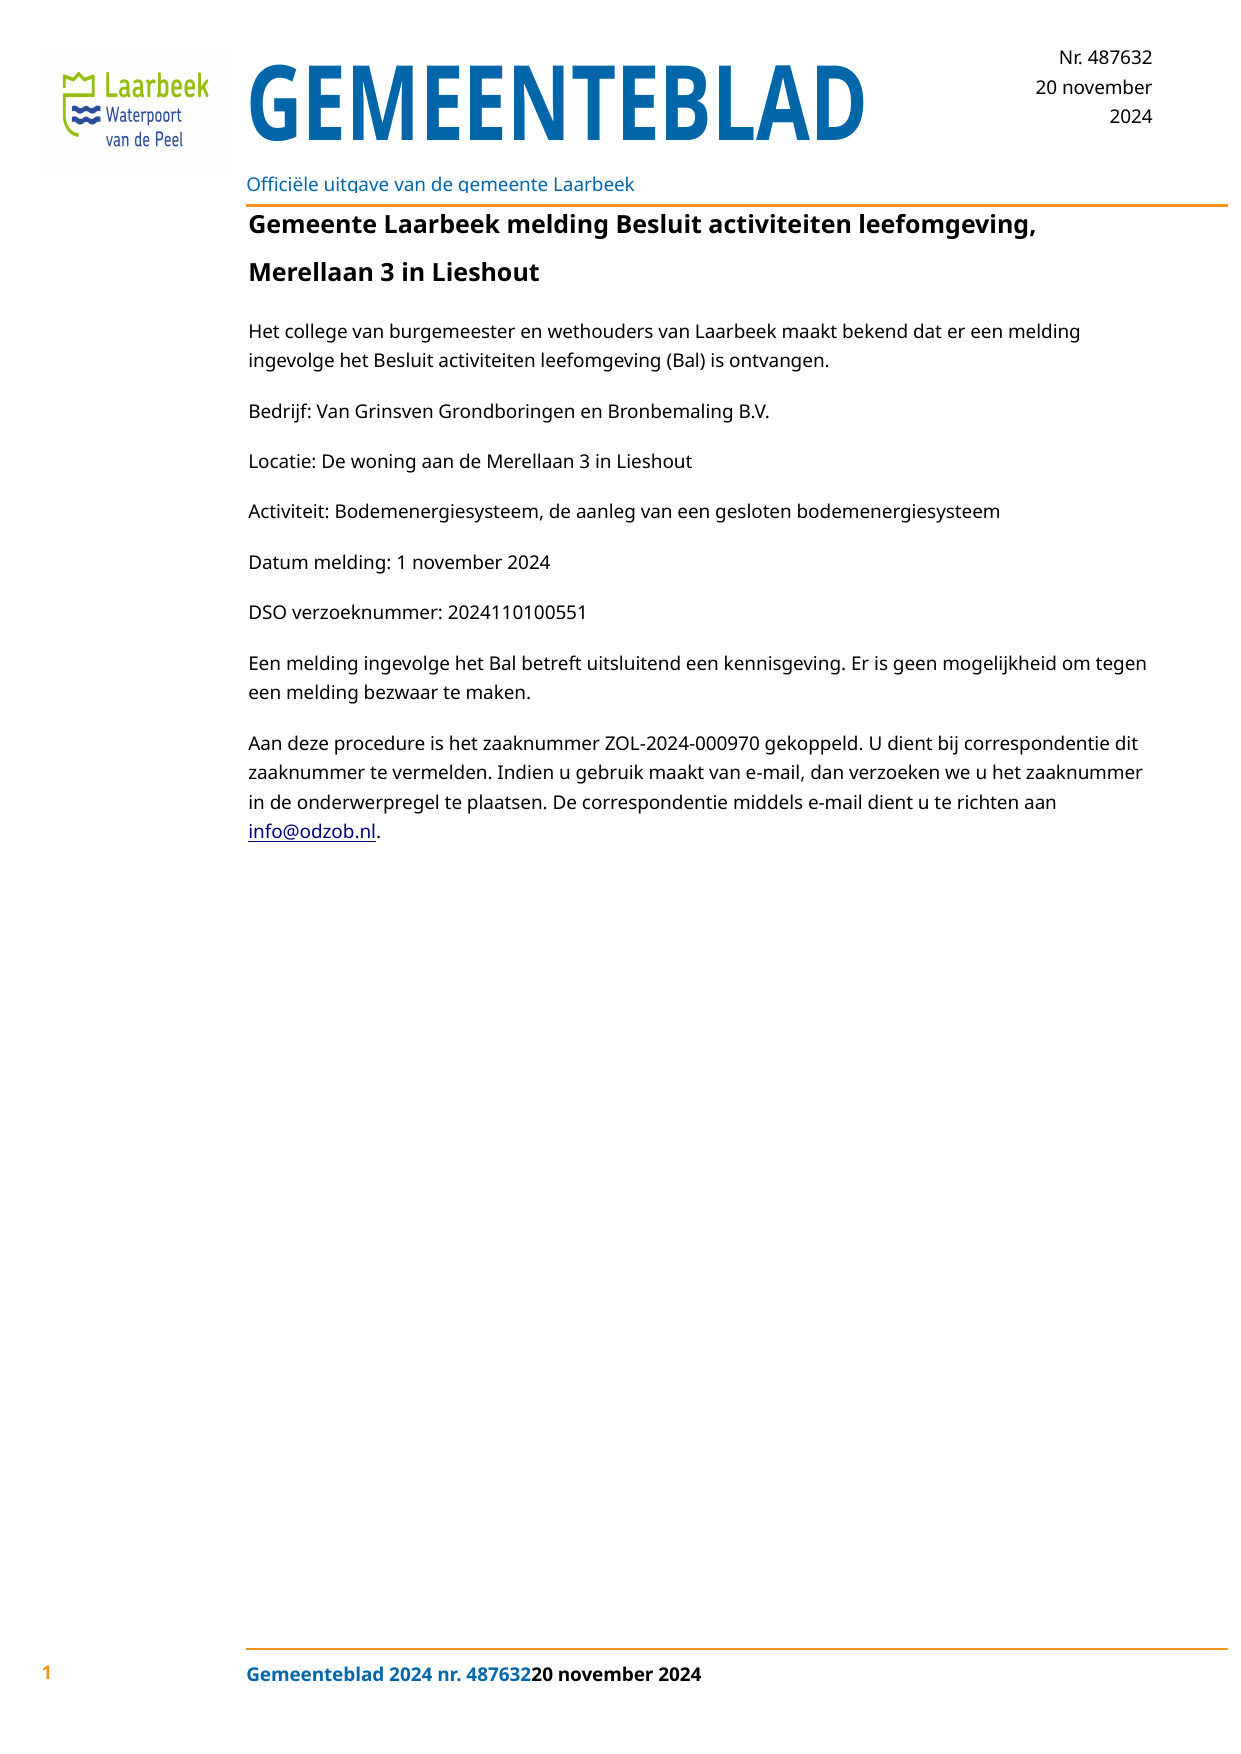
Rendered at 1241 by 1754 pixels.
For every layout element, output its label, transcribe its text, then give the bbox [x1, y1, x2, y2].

text DSO verzoeknummer: 2024110100551 [248, 599, 1152, 625]
text Locatie: De woning aan de Merellaan 3 in Lieshout [248, 448, 1152, 474]
text Bedrijf: Van Grinsven Grondboringen en Bronbemaling B.V. [248, 398, 1152, 424]
picture [41, 47, 231, 172]
text Een melding ingevolge het Bal betreft uitsluitend een kennisgeving. Er is geen mogelijkheid om tegen een melding bezwaar te maken. [248, 650, 1152, 705]
text Gemeente Laarbeek melding Besluit activiteiten leefomgeving, Merellaan 3 in Lieshout [248, 207, 1152, 288]
text Het college van burgemeester en wethouders van Laarbeek maakt bekend dat er een melding ingevolge het Besluit activiteiten leefomgeving (Bal) is ontvangen. [248, 318, 1152, 373]
text Datum melding: 1 november 2024 [248, 549, 1152, 575]
text Activiteit: Bodemenergiesysteem, de aanleg van een gesloten bodemenergiesysteem [248, 499, 1152, 524]
text Aan deze procedure is het zaaknummer ZOL-2024-000970 gekoppeld. U dient bij correspondentie dit zaaknummer te vermelden. Indien u gebruik maakt van e-mail, dan verzoeken we u het zaaknummer in de onderwerpregel te plaatsen. De correspondentie middels e-mail dient u te richten aan info@odzob.nl. [248, 730, 1152, 844]
